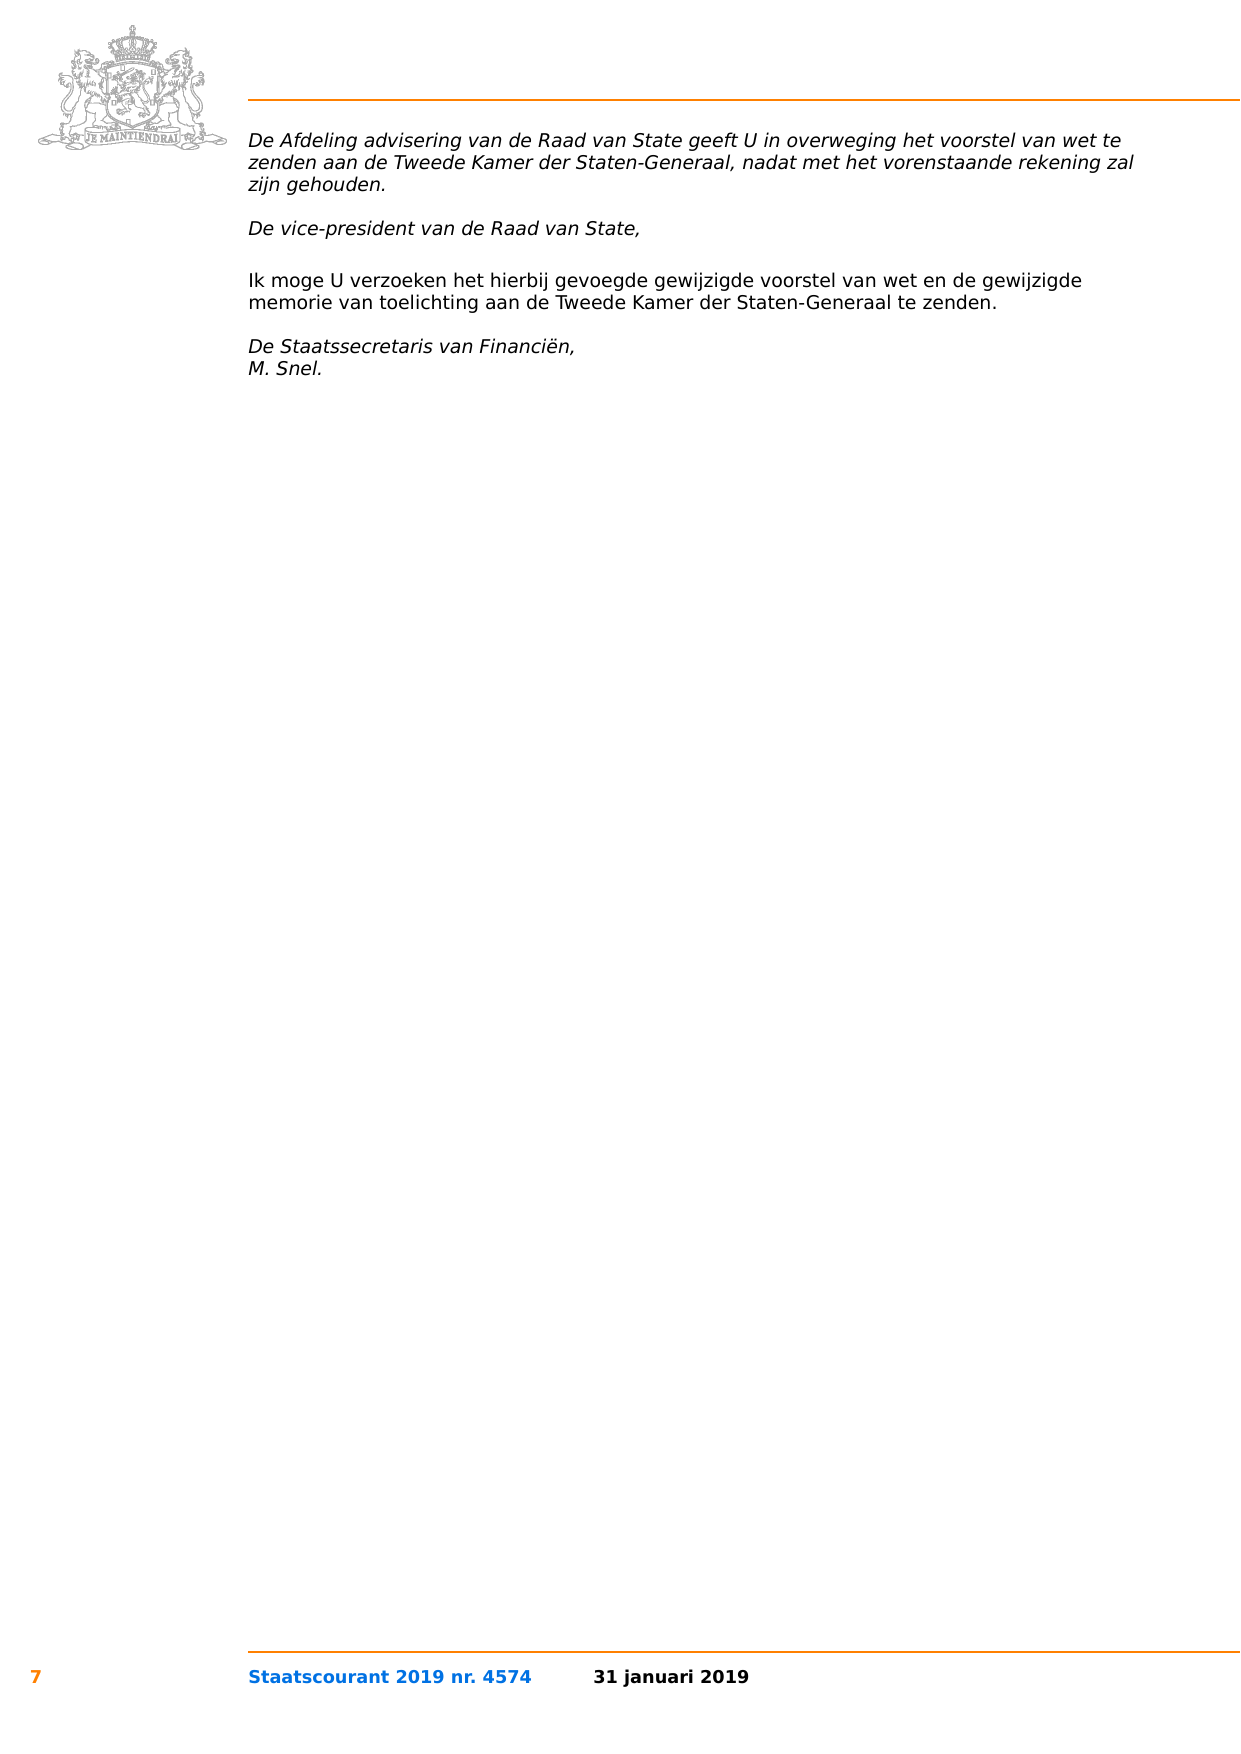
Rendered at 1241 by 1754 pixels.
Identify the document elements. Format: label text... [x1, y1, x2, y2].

text De vice-president van de Raad van State, [248, 218, 1163, 240]
picture [38, 25, 227, 150]
text De Staatssecretaris van Financiën, M. Snel. [248, 336, 1163, 379]
text Ik moge U verzoeken het hierbij gevoegde gewijzigde voorstel van wet en de gewijzigde memorie van toelichting aan de Tweede Kamer der Staten-Generaal te zenden. [248, 270, 1163, 314]
text De Afdeling advisering van de Raad van State geeft U in overweging het voorstel van wet te zenden aan de Tweede Kamer der Staten-Generaal, nadat met het vorenstaande rekening zal zijn gehouden. [248, 130, 1163, 196]
